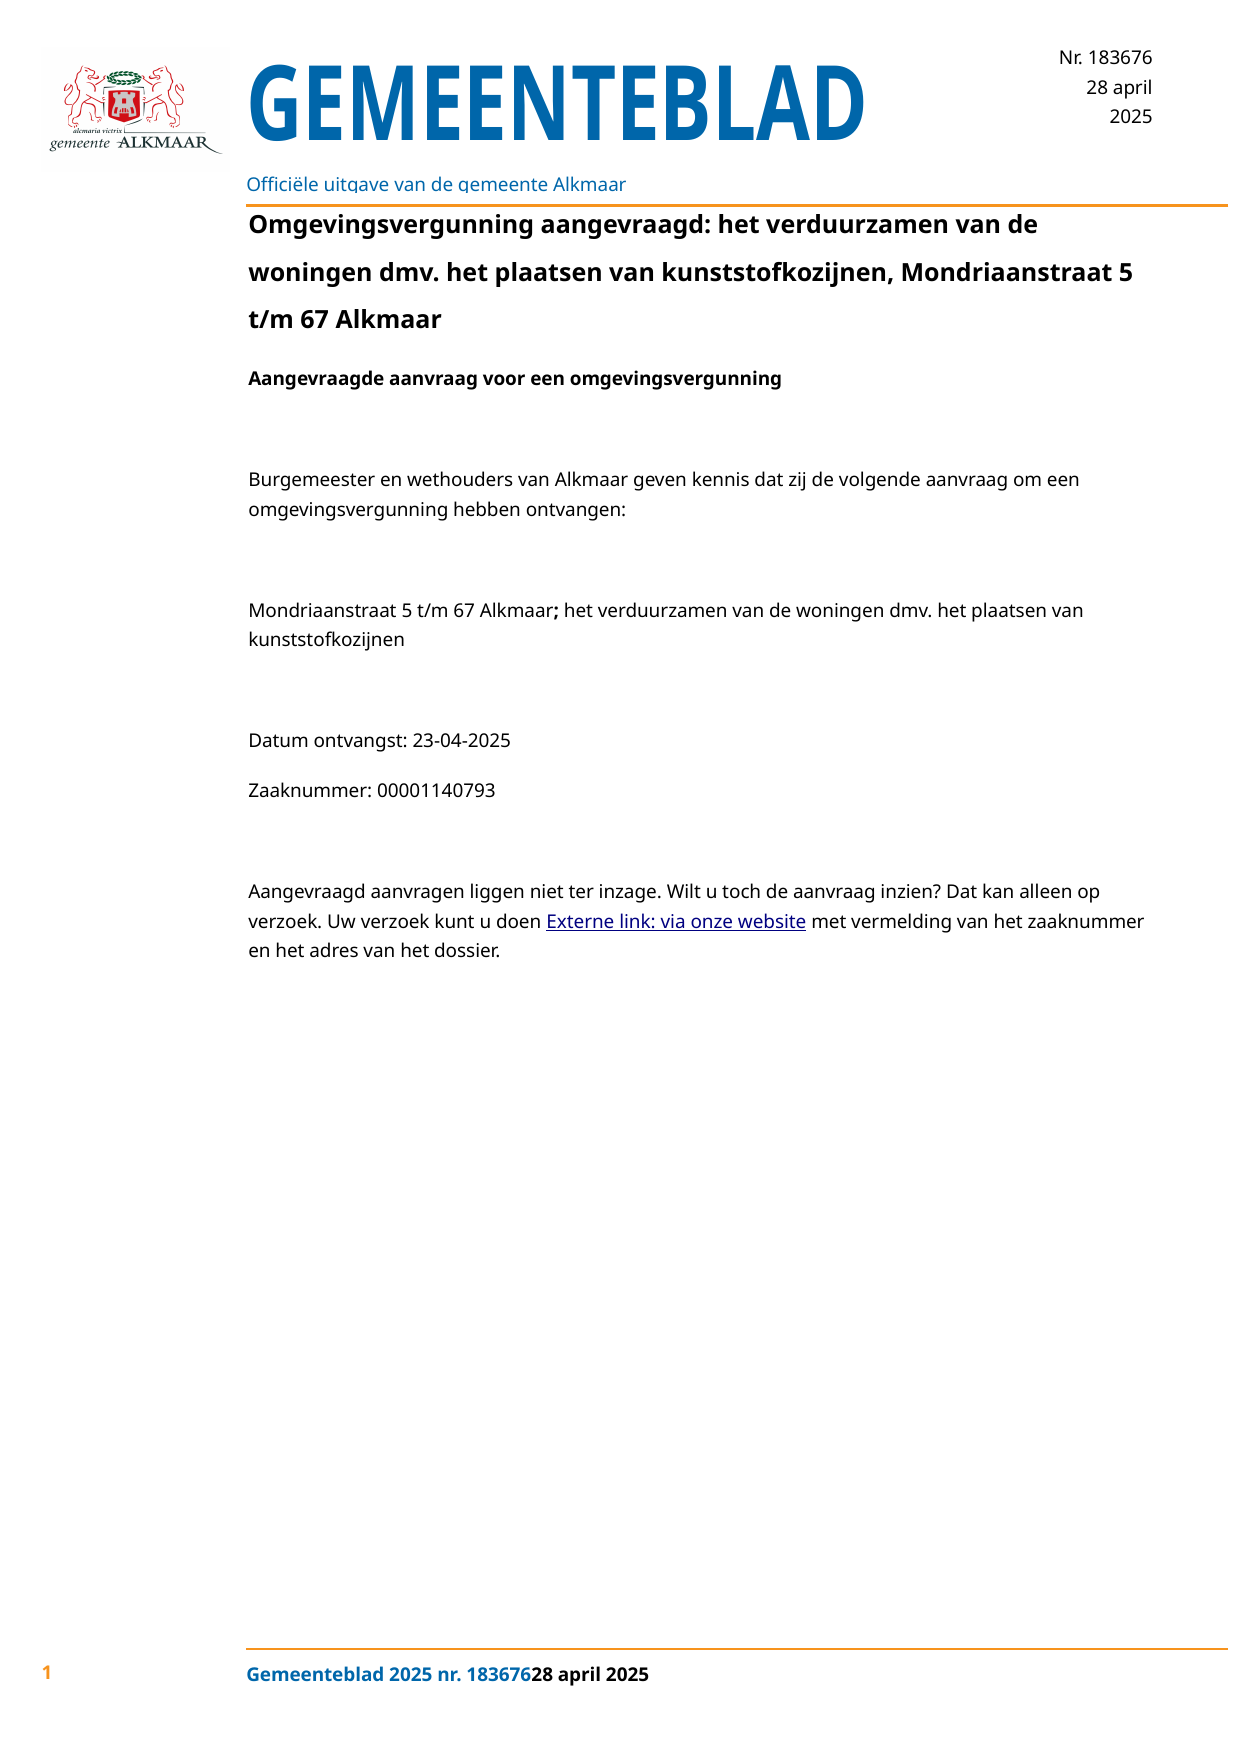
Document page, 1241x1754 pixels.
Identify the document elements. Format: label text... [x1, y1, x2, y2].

text Zaaknummer: 00001140793 [248, 778, 1152, 803]
text Datum ontvangst: 23-04-2025 [248, 727, 1152, 753]
text Mondriaanstraat 5 t/m 67 Alkmaar; het verduurzamen van de woningen dmv. het plaatsen van kunststofkozijnen [248, 597, 1152, 652]
text Aangevraagd aanvragen liggen niet ter inzage. Wilt u toch de aanvraag inzien? Dat kan alleen op verzoek. Uw verzoek kunt u doen Externe link: via onze website met vermelding van het zaaknummer en het adres van het dossier. [248, 878, 1152, 963]
picture [41, 47, 231, 172]
text Aangevraagde aanvraag voor een omgevingsvergunning [248, 366, 1152, 391]
text Omgevingsvergunning aangevraagd: het verduurzamen van de woningen dmv. het plaatsen van kunststofkozijnen, Mondriaanstraat 5 t/m 67 Alkmaar [248, 207, 1152, 336]
text Burgemeester en wethouders van Alkmaar geven kennis dat zij de volgende aanvraag om een omgevingsvergunning hebben ontvangen: [248, 466, 1152, 522]
